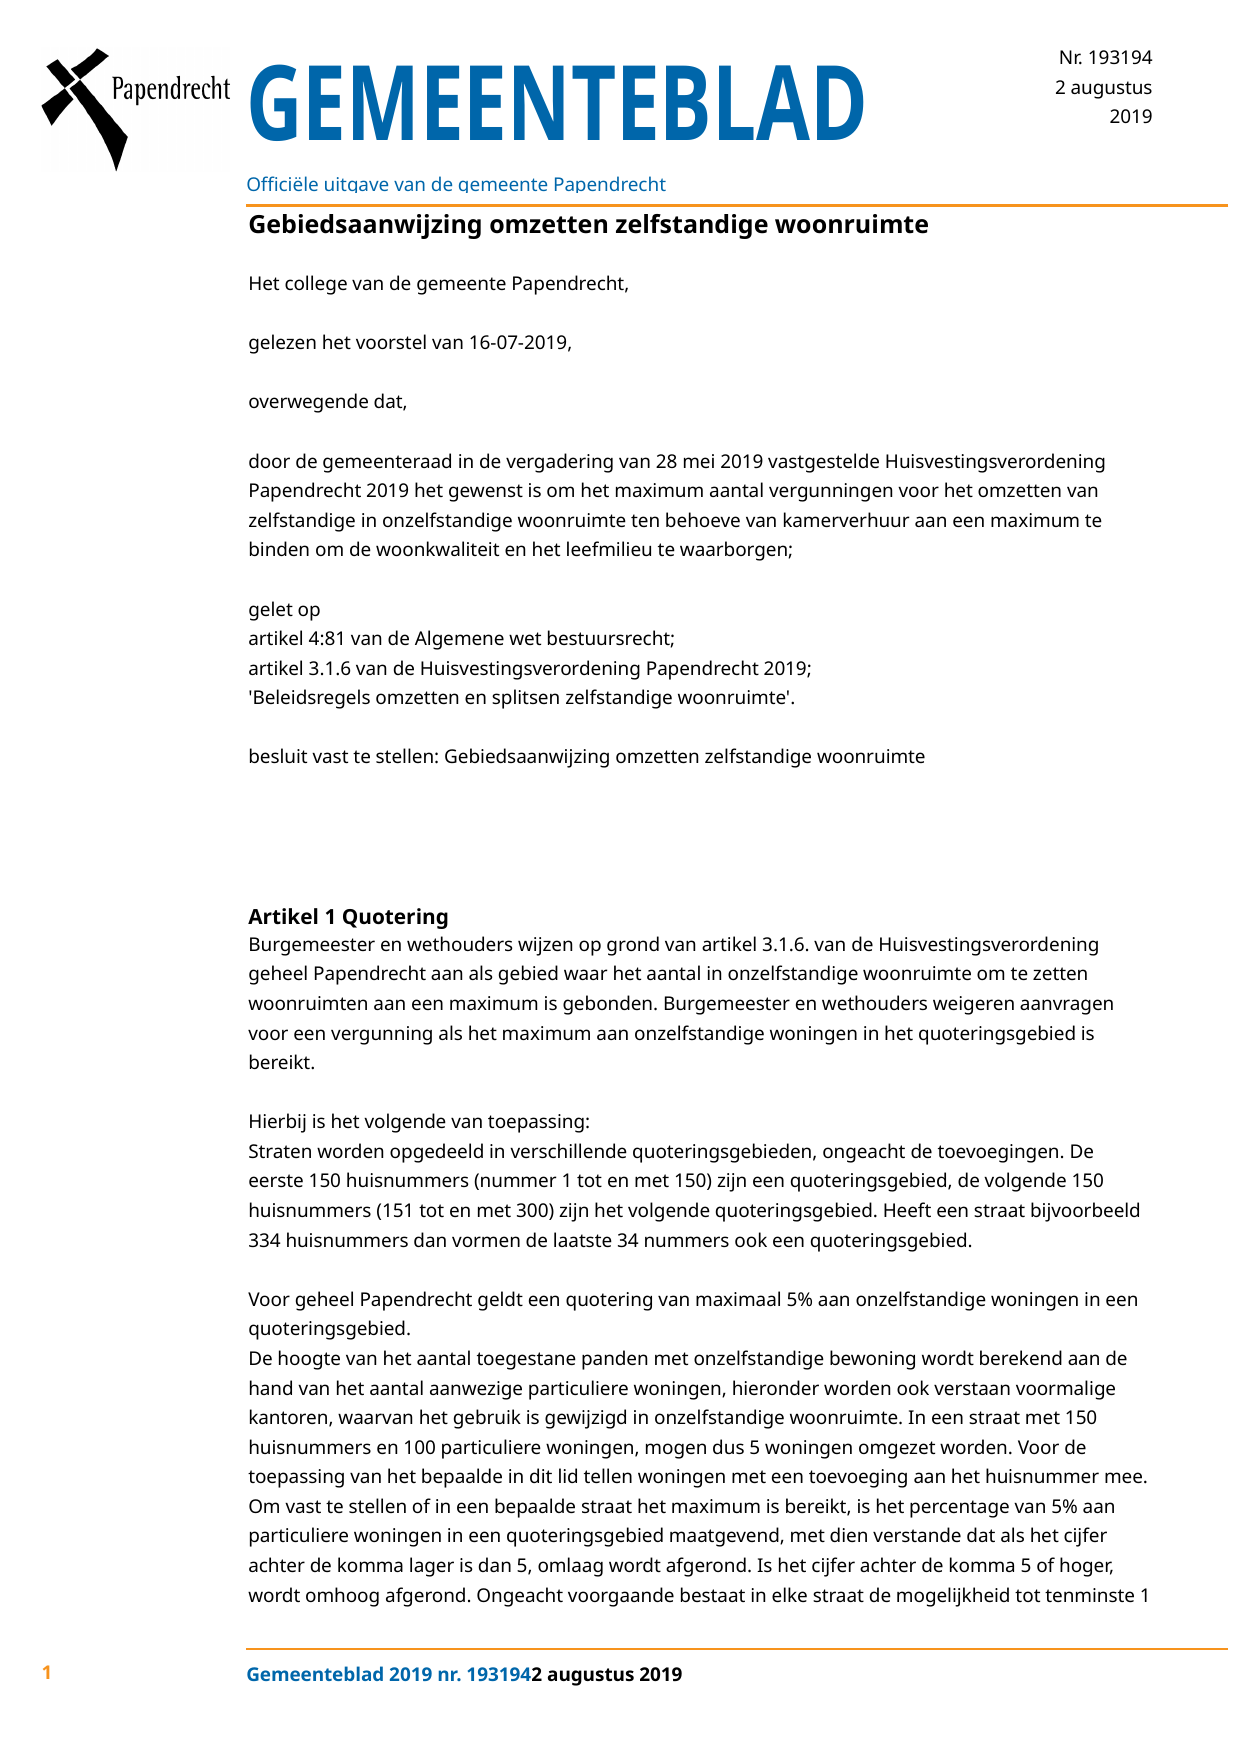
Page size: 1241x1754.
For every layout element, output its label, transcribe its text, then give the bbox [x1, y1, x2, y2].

text gelet op [248, 596, 1152, 621]
text De hoogte van het aantal toegestane panden met onzelfstandige bewoning wordt berekend aan de hand van het aantal aanwezige particuliere woningen, hieronder worden ook verstaan voormalige kantoren, waarvan het gebruik is gewijzigd in onzelfstandige woonruimte. In een straat met 150 huisnummers en 100 particuliere woningen, mogen dus 5 woningen omgezet worden. Voor de toepassing van het bepaalde in dit lid tellen woningen met een toevoeging aan het huisnummer mee. Om vast te stellen of in een bepaalde straat het maximum is bereikt, is het percentage van 5% aan particuliere woningen in een quoteringsgebied maatgevend, met dien verstande dat als het cijfer achter de komma lager is dan 5, omlaag wordt afgerond. Is het cijfer achter de komma 5 of hoger, wordt omhoog afgerond. Ongeacht voorgaande bestaat in elke straat de mogelijkheid tot tenminste 1 [248, 1345, 1152, 1607]
picture [41, 47, 231, 172]
text Voor geheel Papendrecht geldt een quotering van maximaal 5% aan onzelfstandige woningen in een quoteringsgebied. [248, 1286, 1152, 1341]
text Burgemeester en wethouders wijzen op grond van artikel 3.1.6. van de Huisvestingsverordening geheel Papendrecht aan als gebied waar het aantal in onzelfstandige woonruimte om te zetten woonruimten aan een maximum is gebonden. Burgemeester en wethouders weigeren aanvragen voor een vergunning als het maximum aan onzelfstandige woningen in het quoteringsgebied is bereikt. [248, 931, 1152, 1075]
text Het college van de gemeente Papendrecht, [248, 270, 1152, 296]
text gelezen het voorstel van 16-07-2019, [248, 329, 1152, 355]
text artikel 3.1.6 van de Huisvestingsverordening Papendrecht 2019; [248, 655, 1152, 681]
text besluit vast te stellen: Gebiedsaanwijzing omzetten zelfstandige woonruimte [248, 744, 1152, 769]
text Gebiedsaanwijzing omzetten zelfstandige woonruimte [248, 207, 1152, 241]
text Straten worden opgedeeld in verschillende quoteringsgebieden, ongeacht de toevoegingen. De eerste 150 huisnummers (nummer 1 tot en met 150) zijn een quoteringsgebied, de volgende 150 huisnummers (151 tot en met 300) zijn het volgende quoteringsgebied. Heeft een straat bijvoorbeeld 334 huisnummers dan vormen de laatste 34 nummers ook een quoteringsgebied. [248, 1138, 1152, 1252]
text overwegende dat, [248, 389, 1152, 414]
text artikel 4:81 van de Algemene wet bestuursrecht; [248, 625, 1152, 651]
text 'Beleidsregels omzetten en splitsen zelfstandige woonruimte'. [248, 684, 1152, 710]
text Hierbij is het volgende van toepassing: [248, 1108, 1152, 1134]
text Artikel 1 Quotering [248, 902, 1152, 931]
text door de gemeenteraad in de vergadering van 28 mei 2019 vastgestelde Huisvestingsverordening Papendrecht 2019 het gewenst is om het maximum aantal vergunningen voor het omzetten van zelfstandige in onzelfstandige woonruimte ten behoeve van kamerverhuur aan een maximum te binden om de woonkwaliteit en het leefmilieu te waarborgen; [248, 448, 1152, 562]
